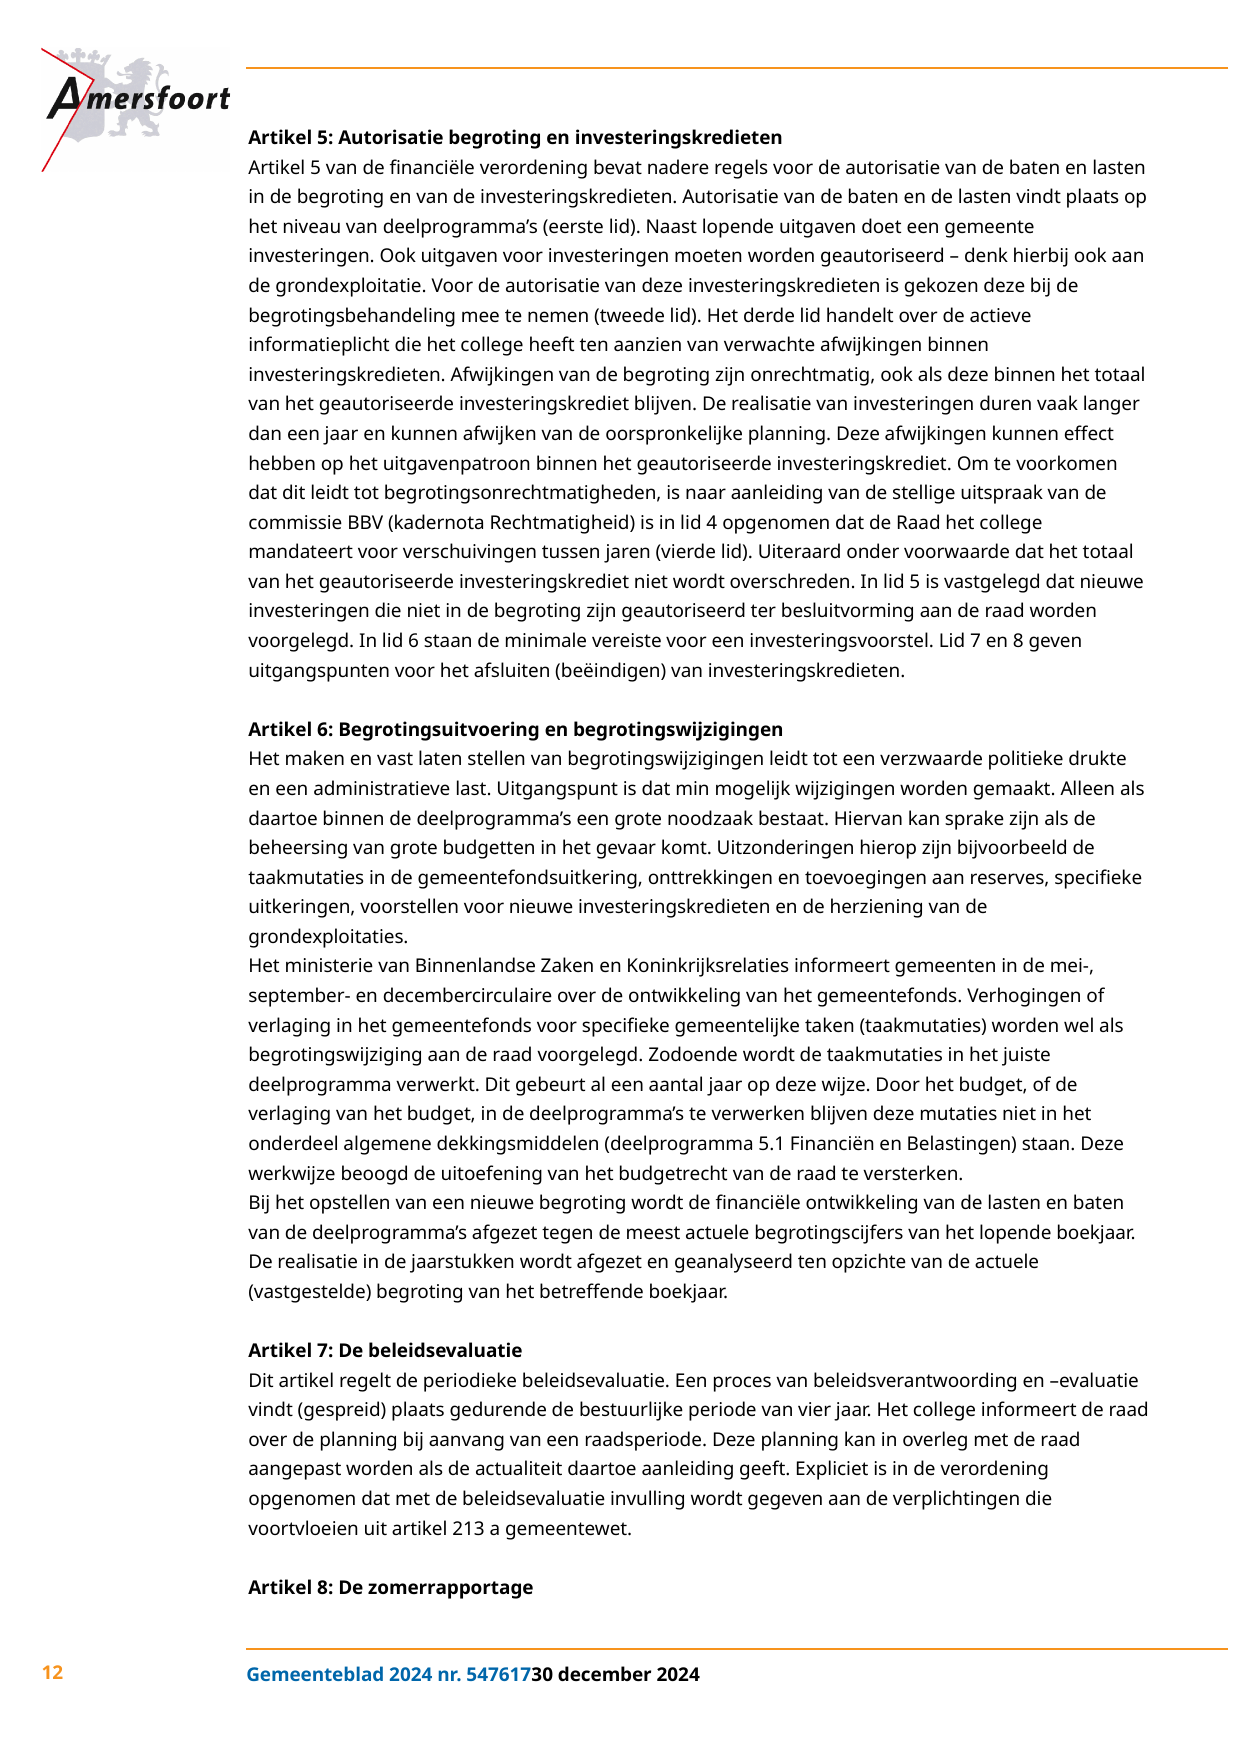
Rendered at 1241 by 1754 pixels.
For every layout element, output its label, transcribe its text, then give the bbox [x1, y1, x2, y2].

text Het maken en vast laten stellen van begrotingswijzigingen leidt tot een verzwaarde politieke drukte en een administratieve last. Uitgangspunt is dat min mogelijk wijzigingen worden gemaakt. Alleen als daartoe binnen de deelprogramma’s een grote noodzaak bestaat. Hiervan kan sprake zijn als de beheersing van grote budgetten in het gevaar komt. Uitzonderingen hierop zijn bijvoorbeeld de taakmutaties in de gemeentefondsuitkering, onttrekkingen en toevoegingen aan reserves, specifieke uitkeringen, voorstellen voor nieuwe investeringskredieten en de herziening van de grondexploitaties. [248, 746, 1152, 949]
text Bij het opstellen van een nieuwe begroting wordt de financiële ontwikkeling van de lasten en baten van de deelprogramma’s afgezet tegen de meest actuele begrotingscijfers van het lopende boekjaar. De realisatie in de jaarstukken wordt afgezet en geanalyseerd ten opzichte van de actuele (vastgestelde) begroting van het betreffende boekjaar. [248, 1189, 1152, 1304]
text Artikel 5: Autorisatie begroting en investeringskredieten [248, 124, 1152, 150]
text Dit artikel regelt de periodieke beleidsevaluatie. Een proces van beleidsverantwoording en –evaluatie vindt (gespreid) plaats gedurende de bestuurlijke periode van vier jaar. Het college informeert de raad over de planning bij aanvang van een raadsperiode. Deze planning kan in overleg met de raad aangepast worden als de actualiteit daartoe aanleiding geeft. Expliciet is in de verordening opgenomen dat met de beleidsevaluatie invulling wordt gegeven aan de verplichtingen die voortvloeien uit artikel 213 a gemeentewet. [248, 1367, 1152, 1541]
text Artikel 7: De beleidsevaluatie [248, 1337, 1152, 1363]
text Artikel 5 van de financiële verordening bevat nadere regels voor de autorisatie van de baten en lasten in de begroting en van de investeringskredieten. Autorisatie van de baten en de lasten vindt plaats op het niveau van deelprogramma’s (eerste lid). Naast lopende uitgaven doet een gemeente investeringen. Ook uitgaven voor investeringen moeten worden geautoriseerd – denk hierbij ook aan de grondexploitatie. Voor de autorisatie van deze investeringskredieten is gekozen deze bij de begrotingsbehandeling mee te nemen (tweede lid). Het derde lid handelt over de actieve informatieplicht die het college heeft ten aanzien van verwachte afwijkingen binnen investeringskredieten. Afwijkingen van de begroting zijn onrechtmatig, ook als deze binnen het totaal van het geautoriseerde investeringskrediet blijven. De realisatie van investeringen duren vaak langer dan een jaar en kunnen afwijken van de oorspronkelijke planning. Deze afwijkingen kunnen effect hebben op het uitgavenpatroon binnen het geautoriseerde investeringskrediet. Om te voorkomen dat dit leidt tot begrotingsonrechtmatigheden, is naar aanleiding van de stellige uitspraak van de commissie BBV (kadernota Rechtmatigheid) is in lid 4 opgenomen dat de Raad het college mandateert voor verschuivingen tussen jaren (vierde lid). Uiteraard onder voorwaarde dat het totaal van het geautoriseerde investeringskrediet niet wordt overschreden. In lid 5 is vastgelegd dat nieuwe investeringen die niet in de begroting zijn geautoriseerd ter besluitvorming aan de raad worden voorgelegd. In lid 6 staan de minimale vereiste voor een investeringsvoorstel. Lid 7 en 8 geven uitgangspunten voor het afsluiten (beëindigen) van investeringskredieten. [248, 154, 1152, 683]
text Artikel 8: De zomerrapportage [248, 1574, 1152, 1600]
picture [41, 47, 231, 172]
text Het ministerie van Binnenlandse Zaken en Koninkrijksrelaties informeert gemeenten in de mei-, september- en decembercirculaire over de ontwikkeling van het gemeentefonds. Verhogingen of verlaging in het gemeentefonds voor specifieke gemeentelijke taken (taakmutaties) worden wel als begrotingswijziging aan de raad voorgelegd. Zodoende wordt de taakmutaties in het juiste deelprogramma verwerkt. Dit gebeurt al een aantal jaar op deze wijze. Door het budget, of de verlaging van het budget, in de deelprogramma’s te verwerken blijven deze mutaties niet in het onderdeel algemene dekkingsmiddelen (deelprogramma 5.1 Financiën en Belastingen) staan. Deze werkwijze beoogd de uitoefening van het budgetrecht van de raad te versterken. [248, 953, 1152, 1186]
text Artikel 6: Begrotingsuitvoering en begrotingswijzigingen [248, 716, 1152, 742]
